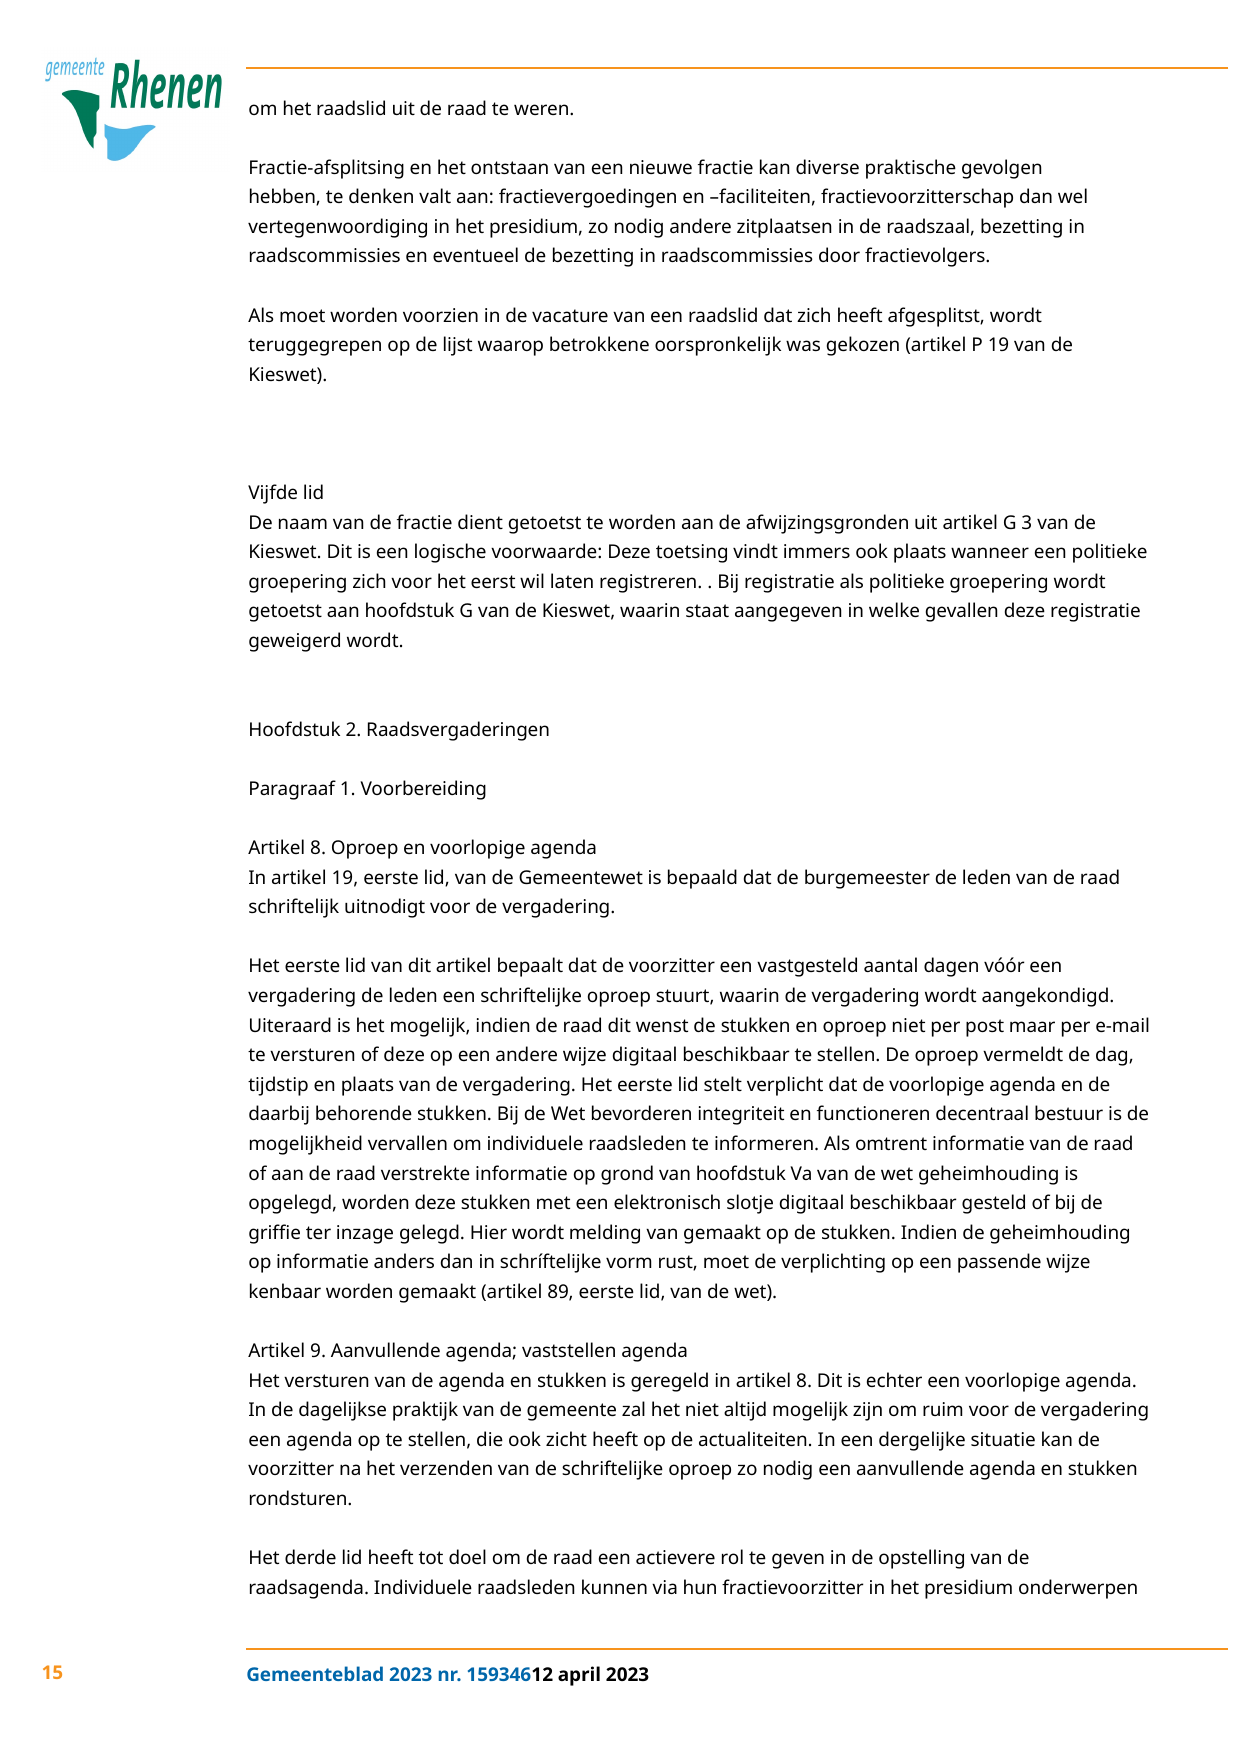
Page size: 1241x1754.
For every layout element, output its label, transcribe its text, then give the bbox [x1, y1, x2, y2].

text Artikel 8. Oproep en voorlopige agenda [248, 834, 1152, 860]
text Het eerste lid van dit artikel bepaalt dat de voorzitter een vastgesteld aantal dagen vóór een vergadering de leden een schriftelijke oproep stuurt, waarin de vergadering wordt aangekondigd. Uiteraard is het mogelijk, indien de raad dit wenst de stukken en oproep niet per post maar per e-mail te versturen of deze op een andere wijze digitaal beschikbaar te stellen. De oproep vermeldt de dag, tijdstip en plaats van de vergadering. Het eerste lid stelt verplicht dat de voorlopige agenda en de daarbij behorende stukken. Bij de Wet bevorderen integriteit en functioneren decentraal bestuur is de mogelijkheid vervallen om individuele raadsleden te informeren. Als omtrent informatie van de raad of aan de raad verstrekte informatie op grond van hoofdstuk Va van de wet geheimhouding is opgelegd, worden deze stukken met een elektronisch slotje digitaal beschikbaar gesteld of bij de griffie ter inzage gelegd. Hier wordt melding van gemaakt op de stukken. Indien de geheimhouding op informatie anders dan in schríftelijke vorm rust, moet de verplichting op een passende wijze kenbaar worden gemaakt (artikel 89, eerste lid, van de wet). [248, 953, 1152, 1304]
text hebben, te denken valt aan: fractievergoedingen en –faciliteiten, fractievoorzitterschap dan wel vertegenwoordiging in het presidium, zo nodig andere zitplaatsen in de raadszaal, bezetting in raadscommissies en eventueel de bezetting in raadscommissies door fractievolgers. [248, 183, 1152, 268]
text In artikel 19, eerste lid, van de Gemeentewet is bepaald dat de burgemeester de leden van de raad schriftelijk uitnodigt voor de vergadering. [248, 864, 1152, 919]
text Het derde lid heeft tot doel om de raad een actievere rol te geven in de opstelling van de raadsagenda. Individuele raadsleden kunnen via hun fractievoorzitter in het presidium onderwerpen [248, 1544, 1152, 1600]
text om het raadslid uit de raad te weren. [248, 95, 1152, 121]
text Paragraaf 1. Voorbereiding [248, 775, 1152, 801]
text Artikel 9. Aanvullende agenda; vaststellen agenda [248, 1337, 1152, 1363]
text Vijfde lid [248, 479, 1152, 505]
text Fractie-afsplitsing en het ontstaan van een nieuwe fractie kan diverse praktische gevolgen [248, 154, 1152, 180]
text Het versturen van de agenda en stukken is geregeld in artikel 8. Dit is echter een voorlopige agenda. In de dagelijkse praktijk van de gemeente zal het niet altijd mogelijk zijn om ruim voor de vergadering een agenda op te stellen, die ook zicht heeft op de actualiteiten. In een dergelijke situatie kan de voorzitter na het verzenden van de schriftelijke oproep zo nodig een aanvullende agenda en stukken rondsturen. [248, 1367, 1152, 1511]
picture [41, 47, 231, 172]
text Als moet worden voorzien in de vacature van een raadslid dat zich heeft afgesplitst, wordt teruggegrepen op de lijst waarop betrokkene oorspronkelijk was gekozen (artikel P 19 van de Kieswet). [248, 302, 1152, 387]
text De naam van de fractie dient getoetst te worden aan de afwijzingsgronden uit artikel G 3 van de Kieswet. Dit is een logische voorwaarde: Deze toetsing vindt immers ook plaats wanneer een politieke groepering zich voor het eerst wil laten registreren. . Bij registratie als politieke groepering wordt getoetst aan hoofdstuk G van de Kieswet, waarin staat aangegeven in welke gevallen deze registratie geweigerd wordt. [248, 509, 1152, 653]
text Hoofdstuk 2. Raadsvergaderingen [248, 716, 1152, 742]
